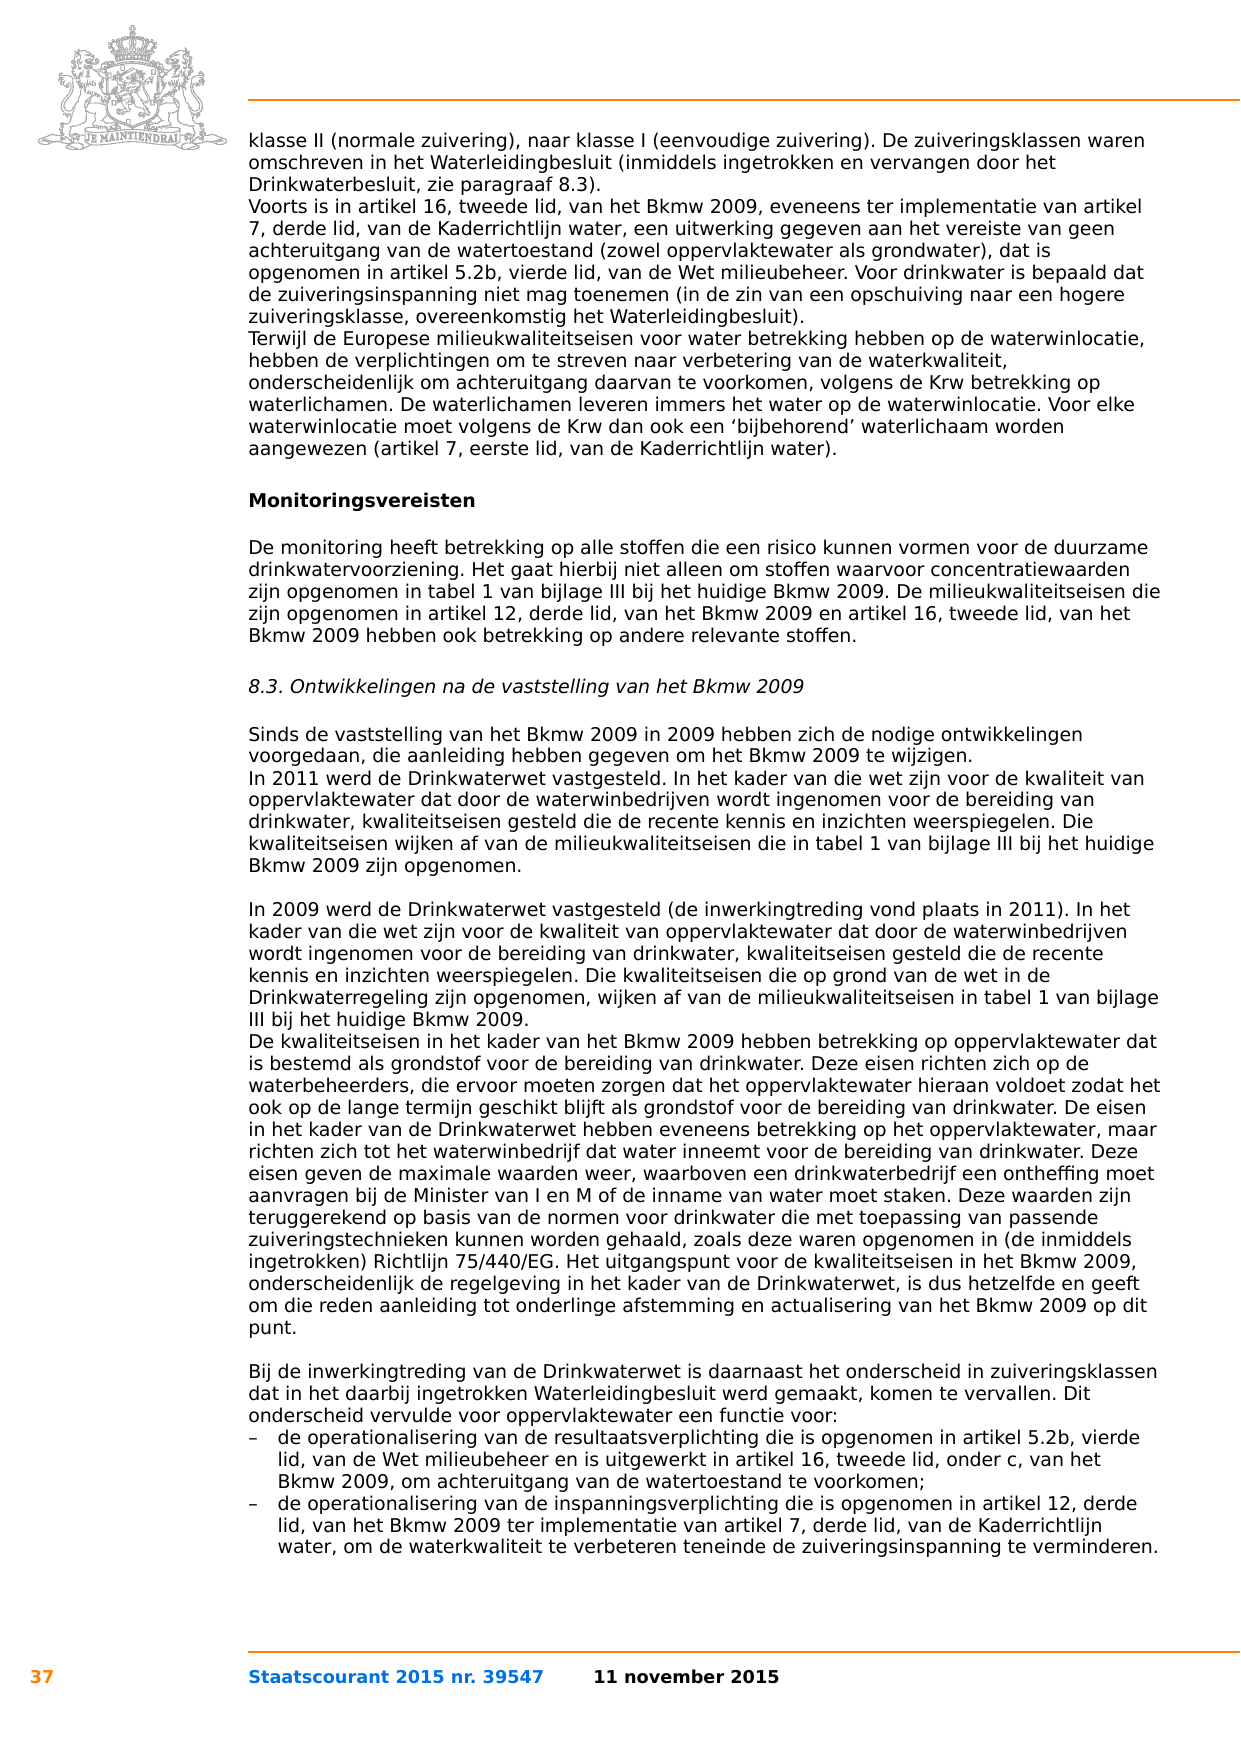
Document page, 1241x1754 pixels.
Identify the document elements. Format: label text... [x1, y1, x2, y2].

text Terwijl de Europese milieukwaliteitseisen voor water betrekking hebben op de waterwinlocatie, hebben de verplichtingen om te streven naar verbetering van de waterkwaliteit, onderscheidenlijk om achteruitgang daarvan te voorkomen, volgens de Krw betrekking op waterlichamen. De waterlichamen leveren immers het water op de waterwinlocatie. Voor elke waterwinlocatie moet volgens de Krw dan ook een ‘bijbehorend’ waterlichaam worden aangewezen (artikel 7, eerste lid, van de Kaderrichtlijn water). [248, 328, 1163, 459]
text In 2011 werd de Drinkwaterwet vastgesteld. In het kader van die wet zijn voor de kwaliteit van oppervlaktewater dat door de waterwinbedrijven wordt ingenomen voor de bereiding van drinkwater, kwaliteitseisen gesteld die de recente kennis en inzichten weerspiegelen. Die kwaliteitseisen wijken af van de milieukwaliteitseisen die in tabel 1 van bijlage III bij het huidige Bkmw 2009 zijn opgenomen. [248, 767, 1163, 877]
text Bij de inwerkingtreding van de Drinkwaterwet is daarnaast het onderscheid in zuiveringsklassen dat in het daarbij ingetrokken Waterleidingbesluit werd gemaakt, komen te vervallen. Dit onderscheid vervulde voor oppervlaktewater een functie voor: [248, 1361, 1163, 1427]
text Sinds de vaststelling van het Bkmw 2009 in 2009 hebben zich de nodige ontwikkelingen voorgedaan, die aanleiding hebben gegeven om het Bkmw 2009 te wijzigen. [248, 723, 1163, 767]
text In 2009 werd de Drinkwaterwet vastgesteld (de inwerkingtreding vond plaats in 2011). In het kader van die wet zijn voor de kwaliteit van oppervlaktewater dat door de waterwinbedrijven wordt ingenomen voor de bereiding van drinkwater, kwaliteitseisen gesteld die de recente kennis en inzichten weerspiegelen. Die kwaliteitseisen die op grond van de wet in de Drinkwaterregeling zijn opgenomen, wijken af van de milieukwaliteitseisen in tabel 1 van bijlage III bij het huidige Bkmw 2009. [248, 899, 1163, 1031]
picture [38, 25, 227, 150]
text De kwaliteitseisen in het kader van het Bkmw 2009 hebben betrekking op oppervlaktewater dat is bestemd als grondstof voor de bereiding van drinkwater. Deze eisen richten zich op de waterbeheerders, die ervoor moeten zorgen dat het oppervlaktewater hieraan voldoet zodat het ook op de lange termijn geschikt blijft als grondstof voor de bereiding van drinkwater. De eisen in het kader van de Drinkwaterwet hebben eveneens betrekking op het oppervlaktewater, maar richten zich tot het waterwinbedrijf dat water inneemt voor de bereiding van drinkwater. Deze eisen geven de maximale waarden weer, waarboven een drinkwaterbedrijf een ontheffing moet aanvragen bij de Minister van I en M of de inname van water moet staken. Deze waarden zijn teruggerekend op basis van de normen voor drinkwater die met toepassing van passende zuiveringstechnieken kunnen worden gehaald, zoals deze waren opgenomen in (de inmiddels ingetrokken) Richtlijn 75/440/EG. Het uitgangspunt voor de kwaliteitseisen in het Bkmw 2009, onderscheidenlijk de regelgeving in het kader van de Drinkwaterwet, is dus hetzelfde en geeft om die reden aanleiding tot onderlinge afstemming en actualisering van het Bkmw 2009 op dit punt. [248, 1031, 1163, 1339]
subtitle Monitoringsvereisten [248, 489, 1163, 512]
subtitle 8.3. Ontwikkelingen na de vaststelling van het Bkmw 2009 [248, 676, 1163, 698]
text – de operationalisering van de inspanningsverplichting die is opgenomen in artikel 12, derde lid, van het Bkmw 2009 ter implementatie van artikel 7, derde lid, van de Kaderrichtlijn water, om de waterkwaliteit te verbeteren teneinde de zuiveringsinspanning te verminderen. [248, 1492, 1163, 1558]
text klasse II (normale zuivering), naar klasse I (eenvoudige zuivering). De zuiveringsklassen waren omschreven in het Waterleidingbesluit (inmiddels ingetrokken en vervangen door het Drinkwaterbesluit, zie paragraaf 8.3). [248, 130, 1163, 196]
text De monitoring heeft betrekking op alle stoffen die een risico kunnen vormen voor de duurzame drinkwatervoorziening. Het gaat hierbij niet alleen om stoffen waarvoor concentratiewaarden zijn opgenomen in tabel 1 van bijlage III bij het huidige Bkmw 2009. De milieukwaliteitseisen die zijn opgenomen in artikel 12, derde lid, van het Bkmw 2009 en artikel 16, tweede lid, van het Bkmw 2009 hebben ook betrekking op andere relevante stoffen. [248, 537, 1163, 646]
text Voorts is in artikel 16, tweede lid, van het Bkmw 2009, eveneens ter implementatie van artikel 7, derde lid, van de Kaderrichtlijn water, een uitwerking gegeven aan het vereiste van geen achteruitgang van de watertoestand (zowel oppervlaktewater als grondwater), dat is opgenomen in artikel 5.2b, vierde lid, van de Wet milieubeheer. Voor drinkwater is bepaald dat de zuiveringsinspanning niet mag toenemen (in de zin van een opschuiving naar een hogere zuiveringsklasse, overeenkomstig het Waterleidingbesluit). [248, 196, 1163, 328]
text – de operationalisering van de resultaatsverplichting die is opgenomen in artikel 5.2b, vierde lid, van de Wet milieubeheer en is uitgewerkt in artikel 16, tweede lid, onder c, van het Bkmw 2009, om achteruitgang van de watertoestand te voorkomen; [248, 1427, 1163, 1492]
